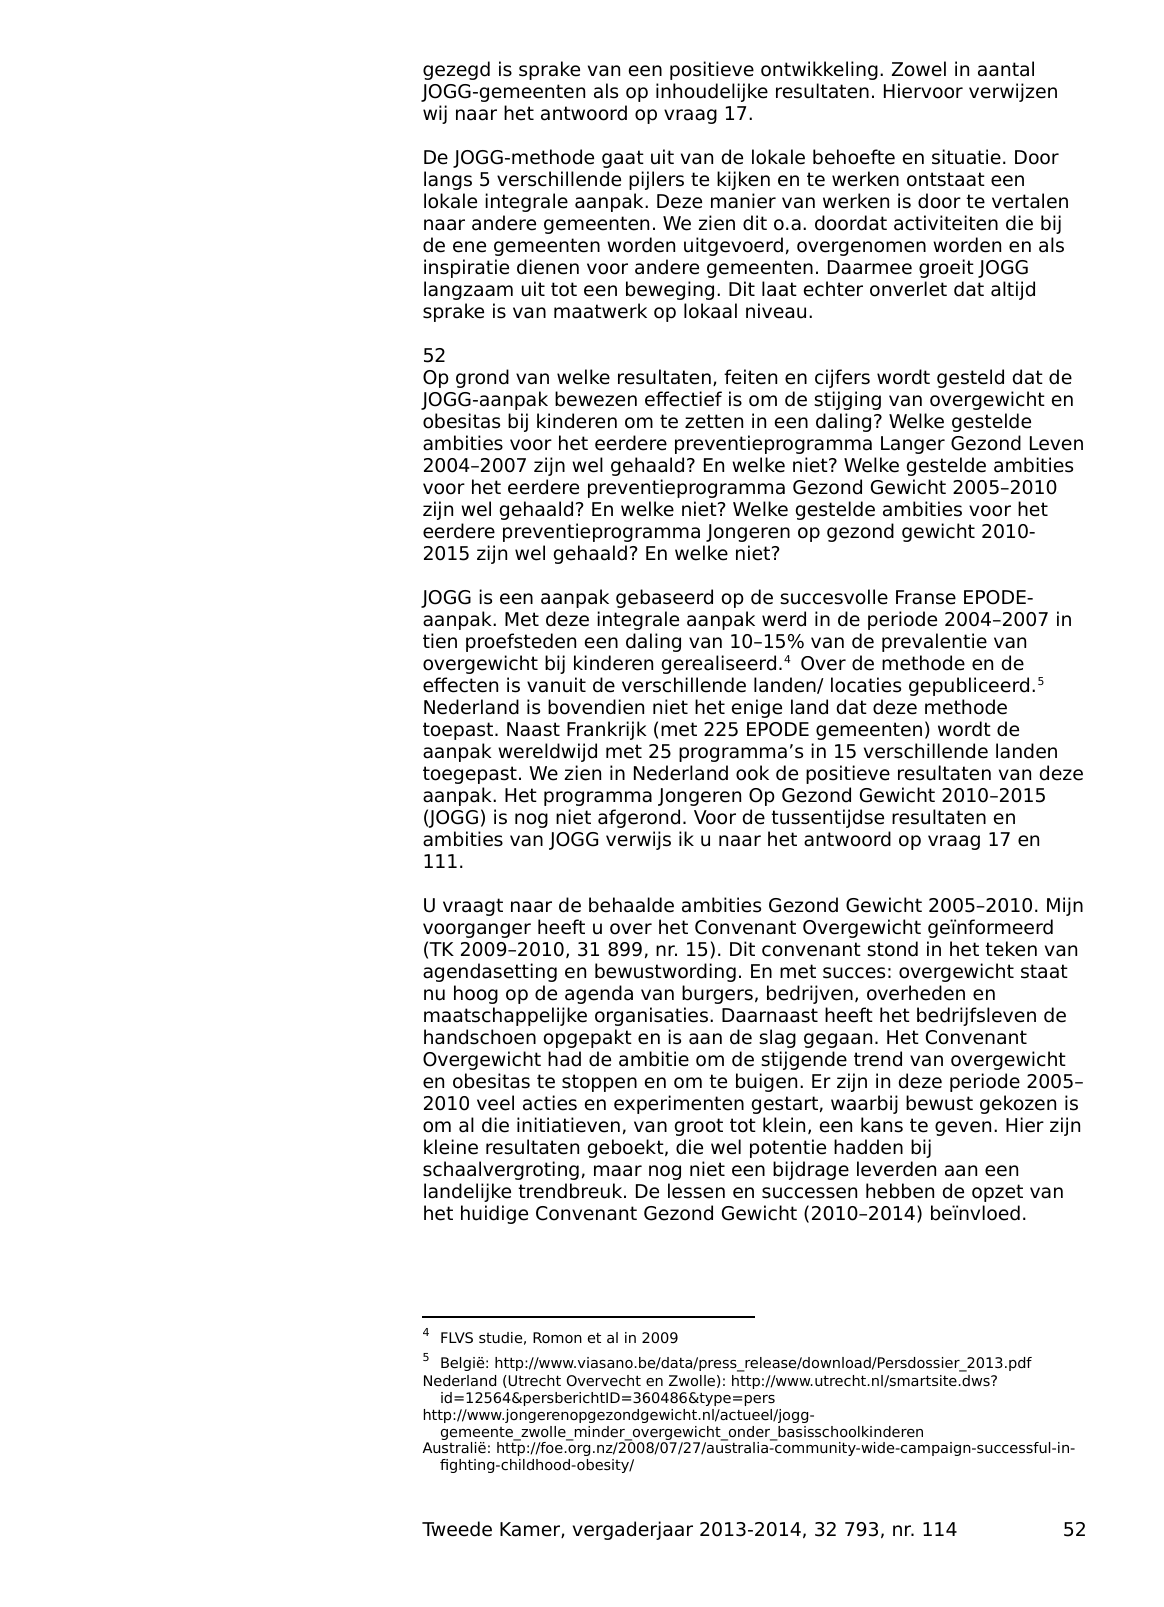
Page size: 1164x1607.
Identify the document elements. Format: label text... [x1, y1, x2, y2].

text FLVS studie, Romon et al in 2009 [422, 1326, 1087, 1348]
text Op grond van welke resultaten, feiten en cijfers wordt gesteld dat de JOGG-aanpak bewezen effectief is om de stijging van overgewicht en obesitas bij kinderen om te zetten in een daling? Welke gestelde ambities voor het eerdere preventieprogramma Langer Gezond Leven 2004–2007 zijn wel gehaald? En welke niet? Welke gestelde ambities voor het eerdere preventieprogramma Gezond Gewicht 2005–2010 zijn wel gehaald? En welke niet? Welke gestelde ambities voor het eerdere preventieprogramma Jongeren op gezond gewicht 2010- 2015 zijn wel gehaald? En welke niet? [422, 367, 1087, 565]
text Nederland (Utrecht Overvecht en Zwolle): http://www.utrecht.nl/smartsite.dws?id=12564&persberichtID=360486&type=pers [422, 1373, 1087, 1407]
text De JOGG-methode gaat uit van de lokale behoefte en situatie. Door langs 5 verschillende pijlers te kijken en te werken ontstaat een lokale integrale aanpak. Deze manier van werken is door te vertalen naar andere gemeenten. We zien dit o.a. doordat activiteiten die bij de ene gemeenten worden uitgevoerd, overgenomen worden en als inspiratie dienen voor andere gemeenten. Daarmee groeit JOGG langzaam uit tot een beweging. Dit laat echter onverlet dat altijd sprake is van maatwerk op lokaal niveau. [422, 147, 1087, 323]
text U vraagt naar de behaalde ambities Gezond Gewicht 2005–2010. Mijn voorganger heeft u over het Convenant Overgewicht geïnformeerd (TK 2009–2010, 31 899, nr. 15). Dit convenant stond in het teken van agendasetting en bewustwording. En met succes: overgewicht staat nu hoog op de agenda van burgers, bedrijven, overheden en maatschappelijke organisaties. Daarnaast heeft het bedrijfsleven de handschoen opgepakt en is aan de slag gegaan. Het Convenant Overgewicht had de ambitie om de stijgende trend van overgewicht en obesitas te stoppen en om te buigen. Er zijn in deze periode 2005–2010 veel acties en experimenten gestart, waarbij bewust gekozen is om al die initiatieven, van groot tot klein, een kans te geven. Hier zijn kleine resultaten geboekt, die wel potentie hadden bij schaalvergroting, maar nog niet een bijdrage leverden aan een landelijke trendbreuk. De lessen en successen hebben de opzet van het huidige Convenant Gezond Gewicht (2010–2014) beïnvloed. [422, 895, 1087, 1225]
text Australië: http://foe.org.nz/2008/07/27/australia-community-wide-campaign-successful-in-fighting-childhood-obesity/ [422, 1441, 1087, 1474]
text gezegd is sprake van een positieve ontwikkeling. Zowel in aantal JOGG-gemeenten als op inhoudelijke resultaten. Hiervoor verwijzen wij naar het antwoord op vraag 17. [422, 59, 1087, 125]
text België: http://www.viasano.be/data/press_release/download/Persdossier_2013.pdf [422, 1351, 1087, 1373]
text http://www.jongerenopgezondgewicht.nl/actueel/jogg-gemeente_zwolle_minder_overgewicht_onder_basisschoolkinderen [422, 1407, 1087, 1441]
text JOGG is een aanpak gebaseerd op de succesvolle Franse EPODE-aanpak. Met deze integrale aanpak werd in de periode 2004–2007 in tien proefsteden een daling van 10–15% van de prevalentie van overgewicht bij kinderen gerealiseerd. Over de methode en de effecten is vanuit de verschillende landen/ locaties gepubliceerd. Nederland is bovendien niet het enige land dat deze methode toepast. Naast Frankrijk (met 225 EPODE gemeenten) wordt de aanpak wereldwijd met 25 programma’s in 15 verschillende landen toegepast. We zien in Nederland ook de positieve resultaten van deze aanpak. Het programma Jongeren Op Gezond Gewicht 2010–2015 (JOGG) is nog niet afgerond. Voor de tussentijdse resultaten en ambities van JOGG verwijs ik u naar het antwoord op vraag 17 en 111. [422, 587, 1087, 873]
text 52 [422, 345, 1087, 367]
